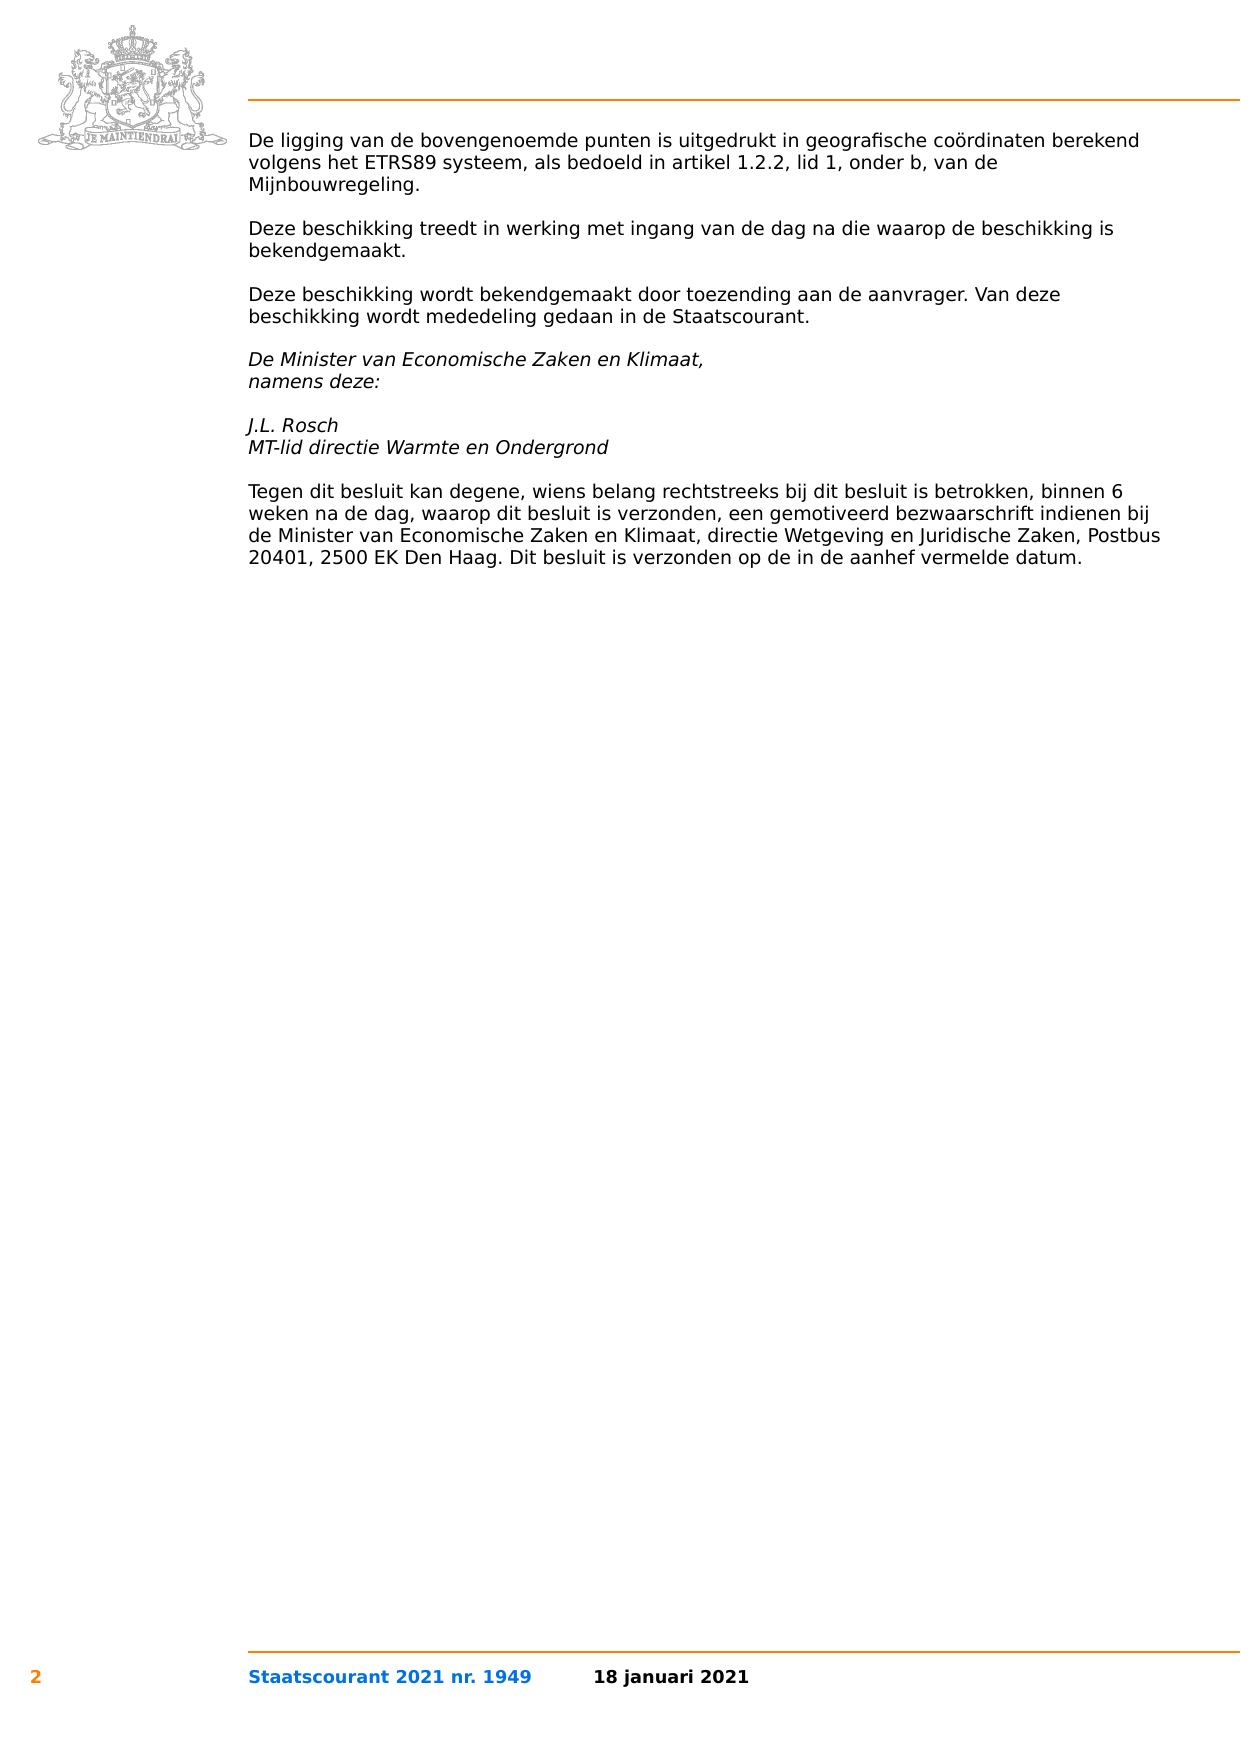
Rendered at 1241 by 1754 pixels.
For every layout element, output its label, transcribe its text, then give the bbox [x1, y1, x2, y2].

text Tegen dit besluit kan degene, wiens belang rechtstreeks bij dit besluit is betrokken, binnen 6 weken na de dag, waarop dit besluit is verzonden, een gemotiveerd bezwaarschrift indienen bij de Minister van Economische Zaken en Klimaat, directie Wetgeving en Juridische Zaken, Postbus 20401, 2500 EK Den Haag. Dit besluit is verzonden op de in de aanhef vermelde datum. [248, 481, 1163, 569]
text Deze beschikking treedt in werking met ingang van de dag na die waarop de beschikking is bekendgemaakt. [248, 218, 1163, 262]
picture [38, 25, 227, 150]
text De ligging van de bovengenoemde punten is uitgedrukt in geografische coördinaten berekend volgens het ETRS89 systeem, als bedoeld in artikel 1.2.2, lid 1, onder b, van de Mijnbouwregeling. [248, 130, 1163, 196]
text De Minister van Economische Zaken en Klimaat, namens deze: J.L. Rosch MT-lid directie Warmte en Ondergrond [248, 349, 1163, 459]
text Deze beschikking wordt bekendgemaakt door toezending aan de aanvrager. Van deze beschikking wordt mededeling gedaan in de Staatscourant. [248, 283, 1163, 327]
